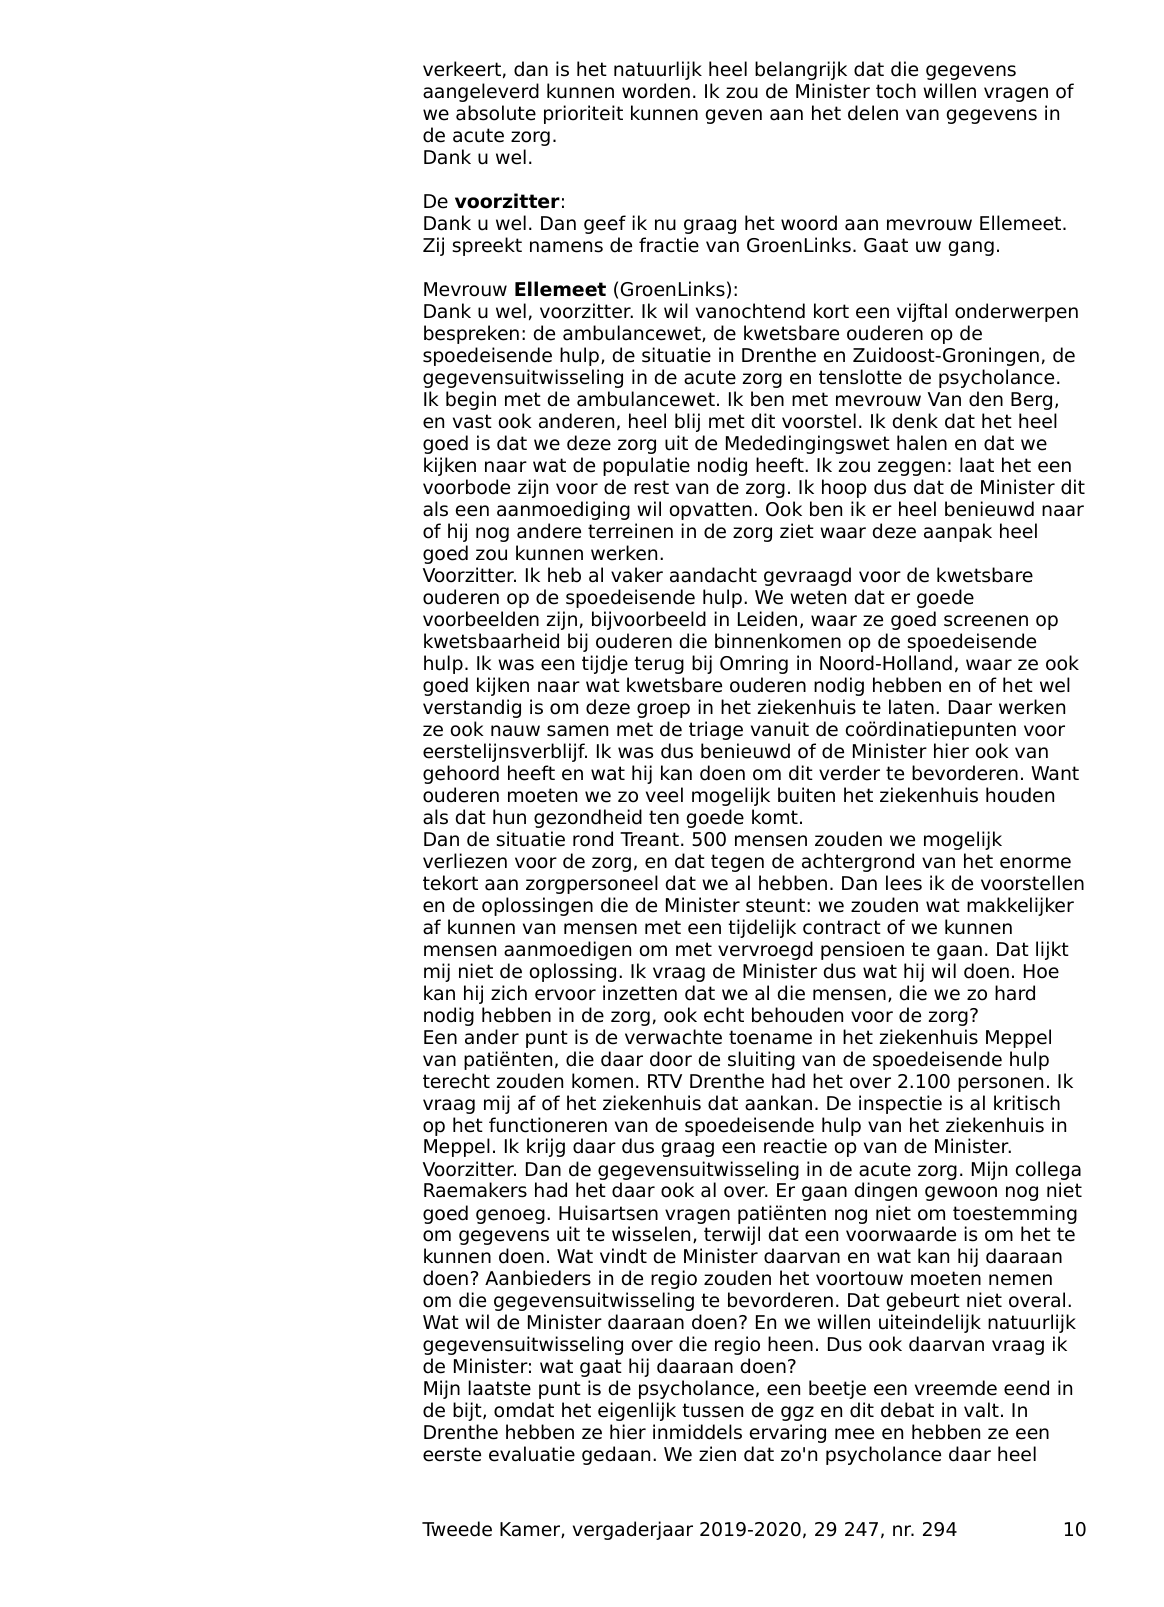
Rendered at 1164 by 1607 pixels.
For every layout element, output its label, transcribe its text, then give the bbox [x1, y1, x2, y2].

text verkeert, dan is het natuurlijk heel belangrijk dat die gegevens aangeleverd kunnen worden. Ik zou de Minister toch willen vragen of we absolute prioriteit kunnen geven aan het delen van gegevens in de acute zorg. [422, 59, 1087, 147]
text Dank u wel, voorzitter. Ik wil vanochtend kort een vijftal onderwerpen bespreken: de ambulancewet, de kwetsbare ouderen op de spoedeisende hulp, de situatie in Drenthe en Zuidoost-Groningen, de gegevensuitwisseling in de acute zorg en tenslotte de psycholance. [422, 301, 1087, 389]
text Dank u wel. Dan geef ik nu graag het woord aan mevrouw Ellemeet. Zij spreekt namens de fractie van GroenLinks. Gaat uw gang. [422, 213, 1087, 257]
text Een ander punt is de verwachte toename in het ziekenhuis Meppel van patiënten, die daar door de sluiting van de spoedeisende hulp terecht zouden komen. RTV Drenthe had het over 2.100 personen. Ik vraag mij af of het ziekenhuis dat aankan. De inspectie is al kritisch op het functioneren van de spoedeisende hulp van het ziekenhuis in Meppel. Ik krijg daar dus graag een reactie op van de Minister. [422, 1027, 1087, 1158]
text Voorzitter. Ik heb al vaker aandacht gevraagd voor de kwetsbare ouderen op de spoedeisende hulp. We weten dat er goede voorbeelden zijn, bijvoorbeeld in Leiden, waar ze goed screenen op kwetsbaarheid bij ouderen die binnenkomen op de spoedeisende hulp. Ik was een tijdje terug bij Omring in Noord-Holland, waar ze ook goed kijken naar wat kwetsbare ouderen nodig hebben en of het wel verstandig is om deze groep in het ziekenhuis te laten. Daar werken ze ook nauw samen met de triage vanuit de coördinatiepunten voor eerstelijnsverblijf. Ik was dus benieuwd of de Minister hier ook van gehoord heeft en wat hij kan doen om dit verder te bevorderen. Want ouderen moeten we zo veel mogelijk buiten het ziekenhuis houden als dat hun gezondheid ten goede komt. [422, 565, 1087, 829]
text Voorzitter. Dan de gegevensuitwisseling in de acute zorg. Mijn collega Raemakers had het daar ook al over. Er gaan dingen gewoon nog niet goed genoeg. Huisartsen vragen patiënten nog niet om toestemming om gegevens uit te wisselen, terwijl dat een voorwaarde is om het te kunnen doen. Wat vindt de Minister daarvan en wat kan hij daaraan doen? Aanbieders in de regio zouden het voortouw moeten nemen om die gegevensuitwisseling te bevorderen. Dat gebeurt niet overal. Wat wil de Minister daaraan doen? En we willen uiteindelijk natuurlijk gegevensuitwisseling over die regio heen. Dus ook daarvan vraag ik de Minister: wat gaat hij daaraan doen? [422, 1158, 1087, 1378]
text Mijn laatste punt is de psycholance, een beetje een vreemde eend in de bijt, omdat het eigenlijk tussen de ggz en dit debat in valt. In Drenthe hebben ze hier inmiddels ervaring mee en hebben ze een eerste evaluatie gedaan. We zien dat zo'n psycholance daar heel [422, 1378, 1087, 1466]
text Ik begin met de ambulancewet. Ik ben met mevrouw Van den Berg, en vast ook anderen, heel blij met dit voorstel. Ik denk dat het heel goed is dat we deze zorg uit de Mededingingswet halen en dat we kijken naar wat de populatie nodig heeft. Ik zou zeggen: laat het een voorbode zijn voor de rest van de zorg. Ik hoop dus dat de Minister dit als een aanmoediging wil opvatten. Ook ben ik er heel benieuwd naar of hij nog andere terreinen in de zorg ziet waar deze aanpak heel goed zou kunnen werken. [422, 389, 1087, 565]
text Mevrouw Ellemeet (GroenLinks): [422, 279, 1087, 301]
text Dan de situatie rond Treant. 500 mensen zouden we mogelijk verliezen voor de zorg, en dat tegen de achtergrond van het enorme tekort aan zorgpersoneel dat we al hebben. Dan lees ik de voorstellen en de oplossingen die de Minister steunt: we zouden wat makkelijker af kunnen van mensen met een tijdelijk contract of we kunnen mensen aanmoedigen om met vervroegd pensioen te gaan. Dat lijkt mij niet de oplossing. Ik vraag de Minister dus wat hij wil doen. Hoe kan hij zich ervoor inzetten dat we al die mensen, die we zo hard nodig hebben in de zorg, ook echt behouden voor de zorg? [422, 829, 1087, 1027]
text De voorzitter: [422, 191, 1087, 213]
text Dank u wel. [422, 147, 1087, 169]
